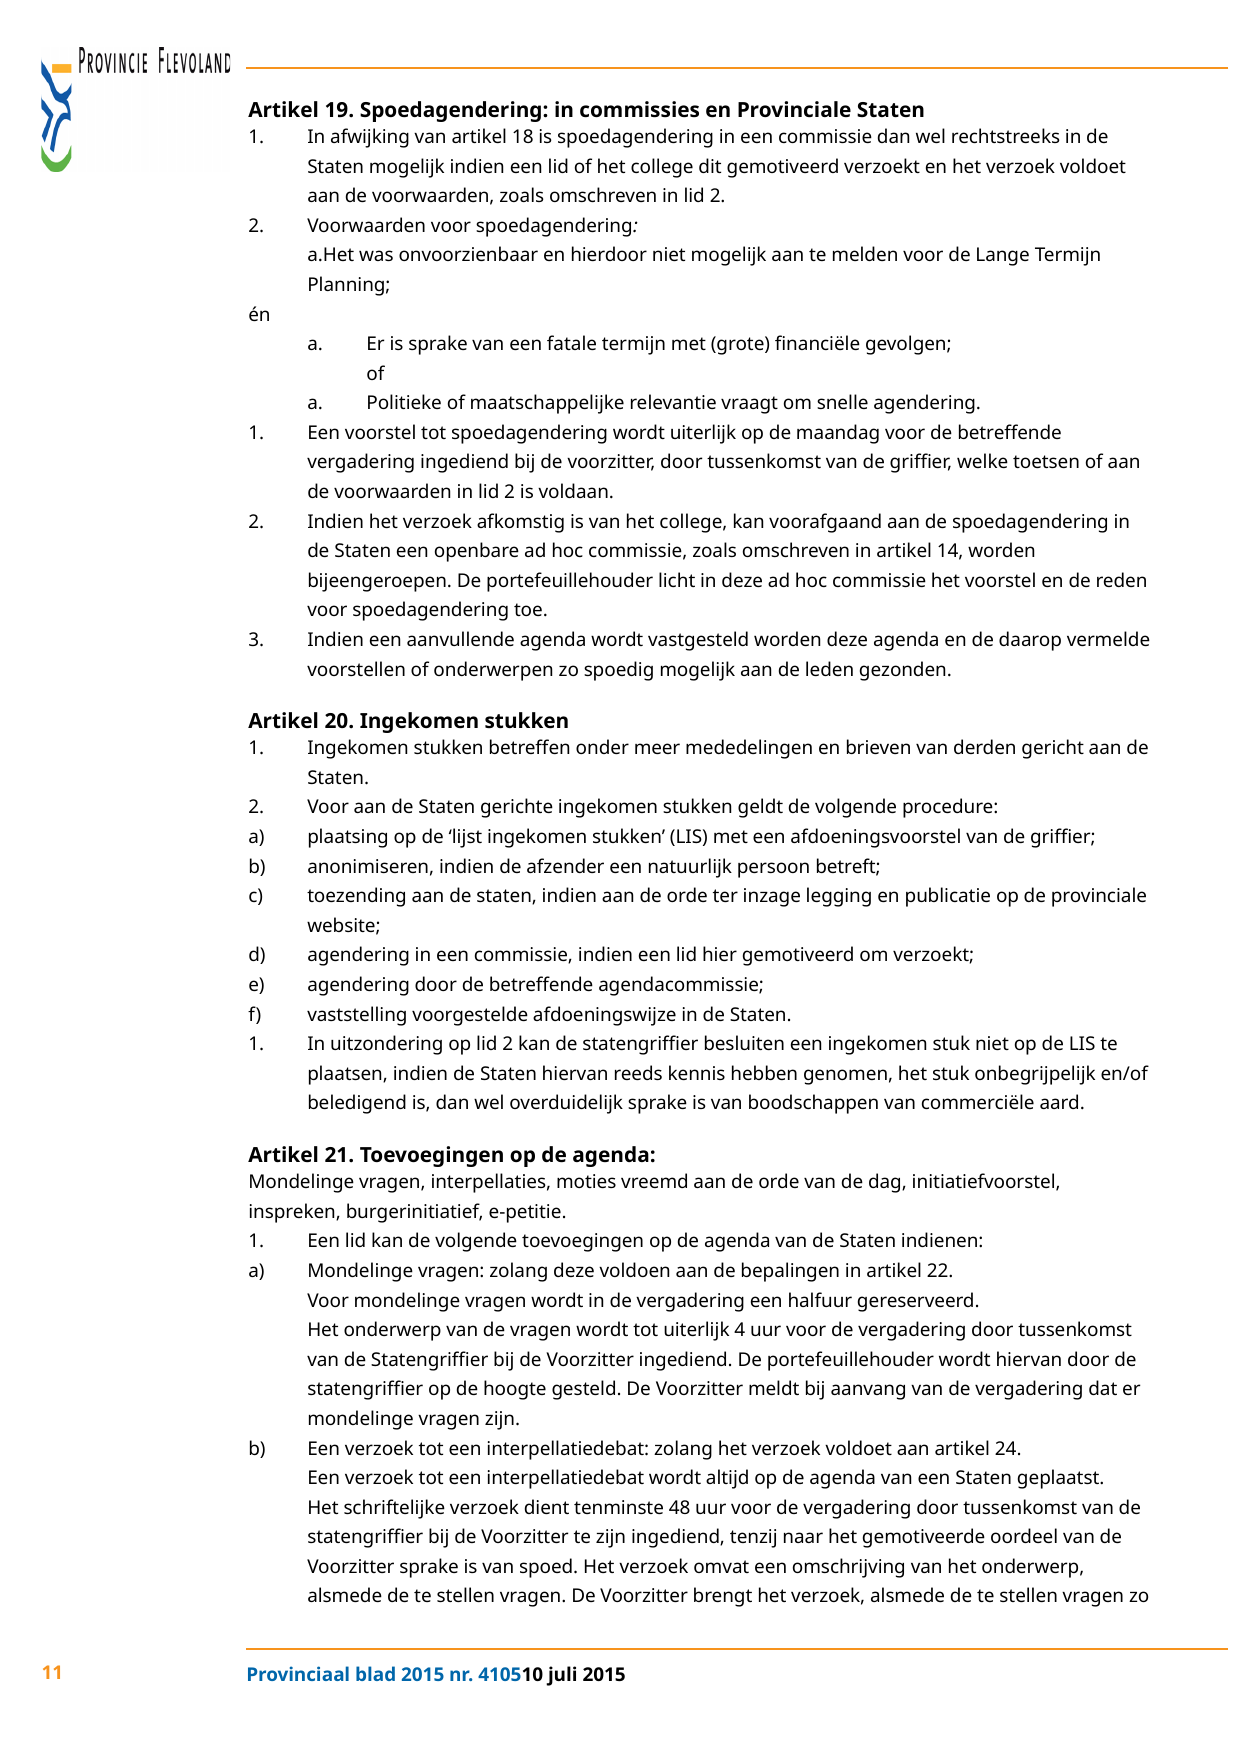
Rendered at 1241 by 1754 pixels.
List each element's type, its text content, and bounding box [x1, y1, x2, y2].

list plaatsing op de ‘lijst ingekomen stukken’ (LIS) met een afdoeningsvoorstel van de griffier; [248, 823, 1152, 849]
list Mondelinge vragen: zolang deze voldoen aan de bepalingen in artikel 22. [248, 1257, 1152, 1283]
text Artikel 20. Ingekomen stukken [248, 706, 1152, 734]
list Een verzoek tot een interpellatiedebat: zolang het verzoek voldoet aan artikel 24. [248, 1435, 1152, 1460]
list In afwijking van artikel 18 is spoedagendering in een commissie dan wel rechtstreeks in de Staten mogelijk indien een lid of het college dit gemotiveerd verzoekt en het verzoek voldoet aan de voorwaarden, zoals omschreven in lid 2. [248, 123, 1152, 208]
list Een voorstel tot spoedagendering wordt uiterlijk op de maandag voor de betreffende vergadering ingediend bij de voorzitter, door tussenkomst van de griffier, welke toetsen of aan de voorwaarden in lid 2 is voldaan. [248, 419, 1152, 504]
list In uitzondering op lid 2 kan de statengriffier besluiten een ingekomen stuk niet op de LIS te plaatsen, indien de Staten hiervan reeds kennis hebben genomen, het stuk onbegrijpelijk en/of beledigend is, dan wel overduidelijk sprake is van boodschappen van commerciële aard. [248, 1030, 1152, 1115]
list Politieke of maatschappelijke relevantie vraagt om snelle agendering. [307, 389, 1152, 415]
text Artikel 21. Toevoegingen op de agenda: [248, 1140, 1152, 1168]
list Ingekomen stukken betreffen onder meer mededelingen en brieven van derden gericht aan de Staten. [248, 734, 1152, 790]
list Een verzoek tot een interpellatiedebat wordt altijd op de agenda van een Staten geplaatst. [248, 1464, 1152, 1490]
picture [41, 47, 231, 172]
list anonimiseren, indien de afzender een natuurlijk persoon betreft; [248, 853, 1152, 879]
list Er is sprake van een fatale termijn met (grote) financiële gevolgen; [307, 330, 1152, 356]
list toezending aan de staten, indien aan de orde ter inzage legging en publicatie op de provinciale website; [248, 882, 1152, 938]
list Voorwaarden voor spoedagendering: [248, 212, 1152, 238]
list Het schriftelijke verzoek dient tenminste 48 uur voor de vergadering door tussenkomst van de statengriffier bij de Voorzitter te zijn ingediend, tenzij naar het gemotiveerde oordeel van de Voorzitter sprake is van spoed. Het verzoek omvat een omschrijving van het onderwerp, alsmede de te stellen vragen. De Voorzitter brengt het verzoek, alsmede de te stellen vragen zo [248, 1494, 1152, 1608]
list a.Het was onvoorzienbaar en hierdoor niet mogelijk aan te melden voor de Lange Termijn Planning; [248, 242, 1152, 297]
list of [307, 360, 1152, 386]
list Een lid kan de volgende toevoegingen op de agenda van de Staten indienen: [248, 1228, 1152, 1253]
list Voor aan de Staten gerichte ingekomen stukken geldt de volgende procedure: [248, 794, 1152, 819]
text Artikel 19. Spoedagendering: in commissies en Provinciale Staten [248, 95, 1152, 123]
list vaststelling voorgestelde afdoeningswijze in de Staten. [248, 1001, 1152, 1027]
list Voor mondelinge vragen wordt in de vergadering een halfuur gereserveerd. [248, 1287, 1152, 1312]
list agendering in een commissie, indien een lid hier gemotiveerd om verzoekt; [248, 942, 1152, 967]
list Indien het verzoek afkomstig is van het college, kan voorafgaand aan de spoedagendering in de Staten een openbare ad hoc commissie, zoals omschreven in artikel 14, worden bijeengeroepen. De portefeuillehouder licht in deze ad hoc commissie het voorstel en de reden voor spoedagendering toe. [248, 508, 1152, 622]
list Indien een aanvullende agenda wordt vastgesteld worden deze agenda en de daarop vermelde voorstellen of onderwerpen zo spoedig mogelijk aan de leden gezonden. [248, 626, 1152, 681]
text Mondelinge vragen, interpellaties, moties vreemd aan de orde van de dag, initiatiefvoorstel, inspreken, burgerinitiatief, e-petitie. [248, 1168, 1152, 1224]
text én [248, 301, 1152, 326]
list agendering door de betreffende agendacommissie; [248, 971, 1152, 997]
list Het onderwerp van de vragen wordt tot uiterlijk 4 uur voor de vergadering door tussenkomst van de Statengriffier bij de Voorzitter ingediend. De portefeuillehouder wordt hiervan door de statengriffier op de hoogte gesteld. De Voorzitter meldt bij aanvang van de vergadering dat er mondelinge vragen zijn. [248, 1316, 1152, 1431]
